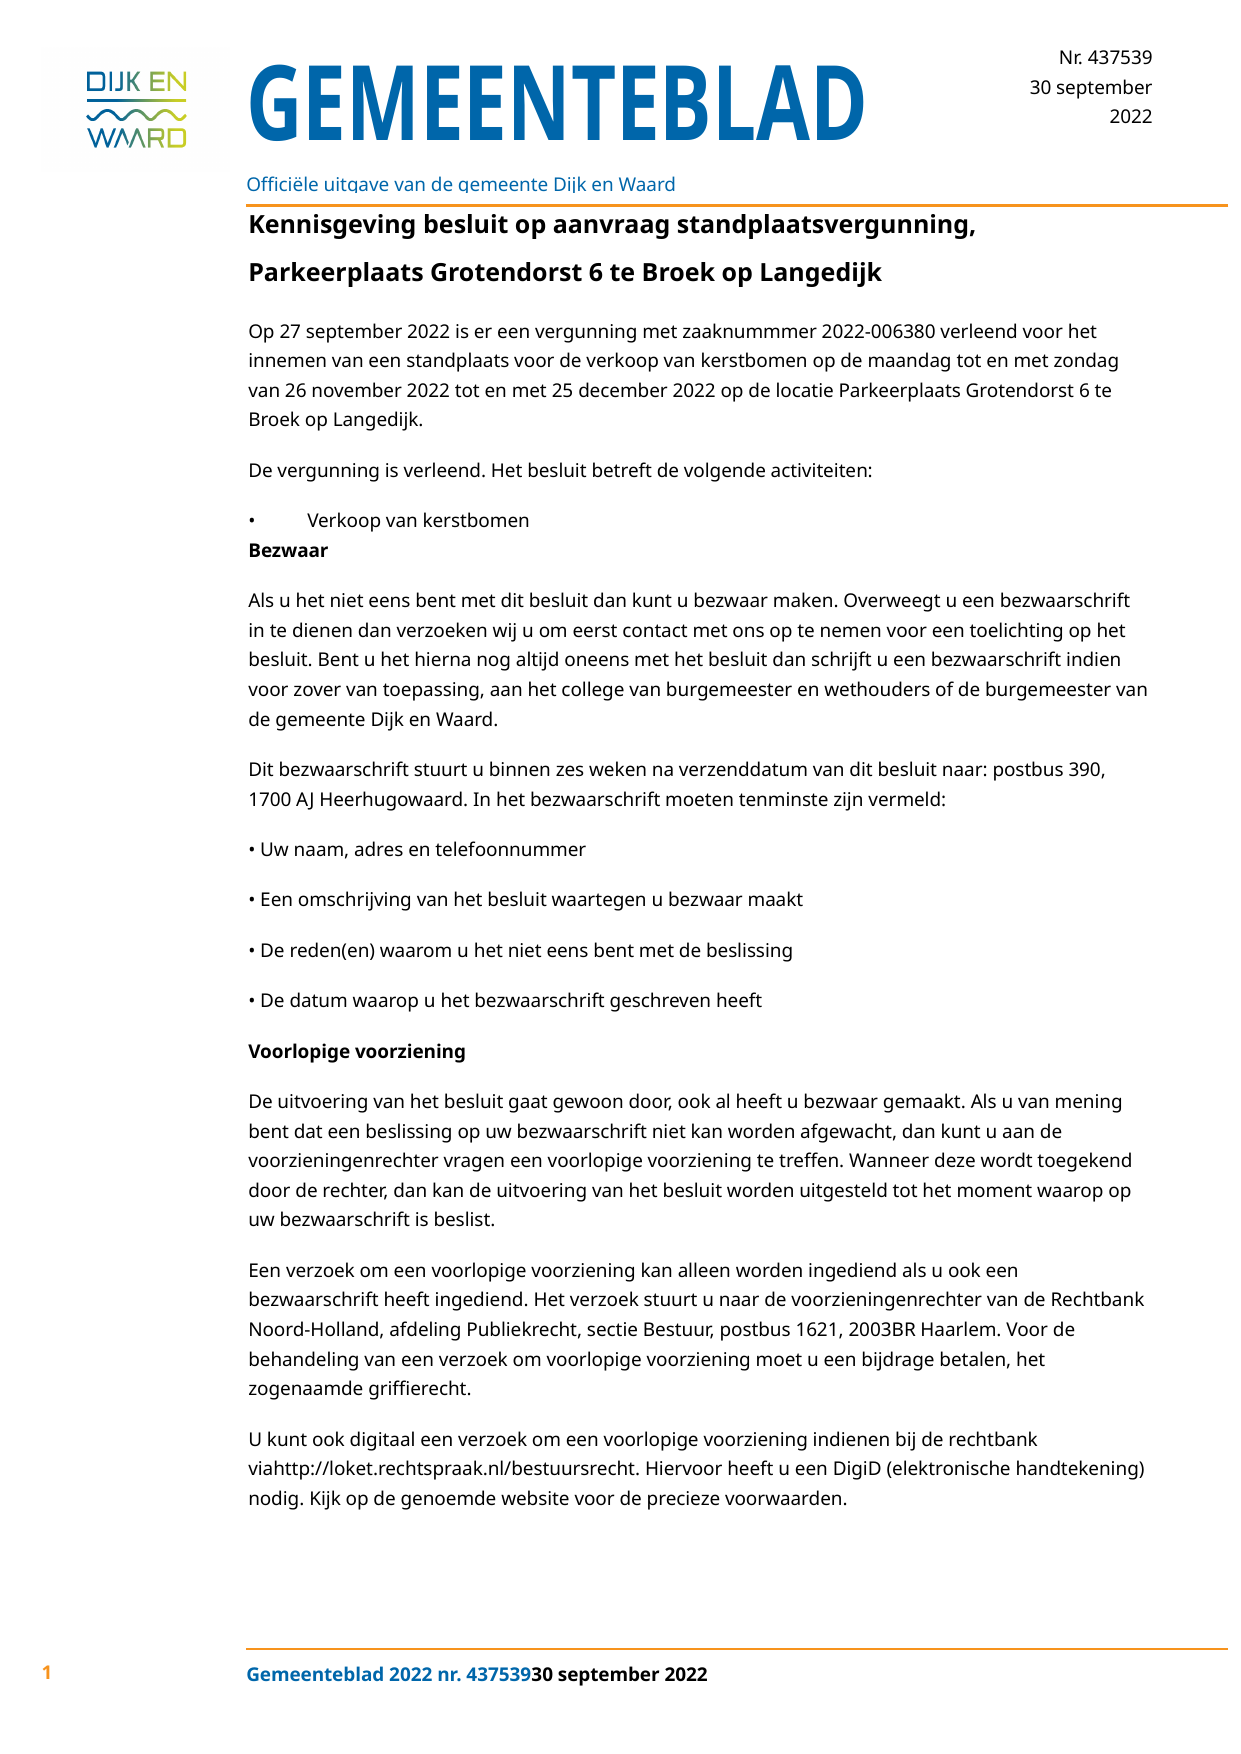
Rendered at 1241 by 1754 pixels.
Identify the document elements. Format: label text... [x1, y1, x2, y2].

text Een verzoek om een voorlopige voorziening kan alleen worden ingediend als u ook een bezwaarschrift heeft ingediend. Het verzoek stuurt u naar de voorzieningenrechter van de Rechtbank Noord-Holland, afdeling Publiekrecht, sectie Bestuur, postbus 1621, 2003BR Haarlem. Voor de behandeling van een verzoek om voorlopige voorziening moet u een bijdrage betalen, het zogenaamde griffierecht. [248, 1257, 1152, 1401]
text • Uw naam, adres en telefoonnummer [248, 836, 1152, 862]
text Voorlopige voorziening [248, 1038, 1152, 1064]
text • De reden(en) waarom u het niet eens bent met de beslissing [248, 937, 1152, 963]
text • De datum waarop u het bezwaarschrift geschreven heeft [248, 987, 1152, 1013]
text U kunt ook digitaal een verzoek om een voorlopige voorziening indienen bij de rechtbank viahttp://loket.rechtspraak.nl/bestuursrecht. Hiervoor heeft u een DigiD (elektronische handtekening) nodig. Kijk op de genoemde website voor de precieze voorwaarden. [248, 1426, 1152, 1511]
text Op 27 september 2022 is er een vergunning met zaaknummmer 2022-006380 verleend voor het innemen van een standplaats voor de verkoop van kerstbomen op de maandag tot en met zondag van 26 november 2022 tot en met 25 december 2022 op de locatie Parkeerplaats Grotendorst 6 te Broek op Langedijk. [248, 318, 1152, 432]
text Dit bezwaarschrift stuurt u binnen zes weken na verzenddatum van dit besluit naar: postbus 390, 1700 AJ Heerhugowaard. In het bezwaarschrift moeten tenminste zijn vermeld: [248, 756, 1152, 812]
text Kennisgeving besluit op aanvraag standplaatsvergunning, Parkeerplaats Grotendorst 6 te Broek op Langedijk [248, 207, 1152, 288]
text • Een omschrijving van het besluit waartegen u bezwaar maakt [248, 887, 1152, 912]
text De uitvoering van het besluit gaat gewoon door, ook al heeft u bezwaar gemaakt. Als u van mening bent dat een beslissing op uw bezwaarschrift niet kan worden afgewacht, dan kunt u aan de voorzieningenrechter vragen een voorlopige voorziening te treffen. Wanneer deze wordt toegekend door de rechter, dan kan de uitvoering van het besluit worden uitgesteld tot het moment waarop op uw bezwaarschrift is beslist. [248, 1088, 1152, 1232]
text De vergunning is verleend. Het besluit betreft de volgende activiteiten: [248, 457, 1152, 483]
text Als u het niet eens bent met dit besluit dan kunt u bezwaar maken. Overweegt u een bezwaarschrift in te dienen dan verzoeken wij u om eerst contact met ons op te nemen voor een toelichting op het besluit. Bent u het hierna nog altijd oneens met het besluit dan schrijft u een bezwaarschrift indien voor zover van toepassing, aan het college van burgemeester en wethouders of de burgemeester van de gemeente Dijk en Waard. [248, 587, 1152, 732]
text Bezwaar [248, 537, 1152, 563]
picture [41, 47, 231, 172]
list Verkoop van kerstbomen [248, 507, 1152, 533]
